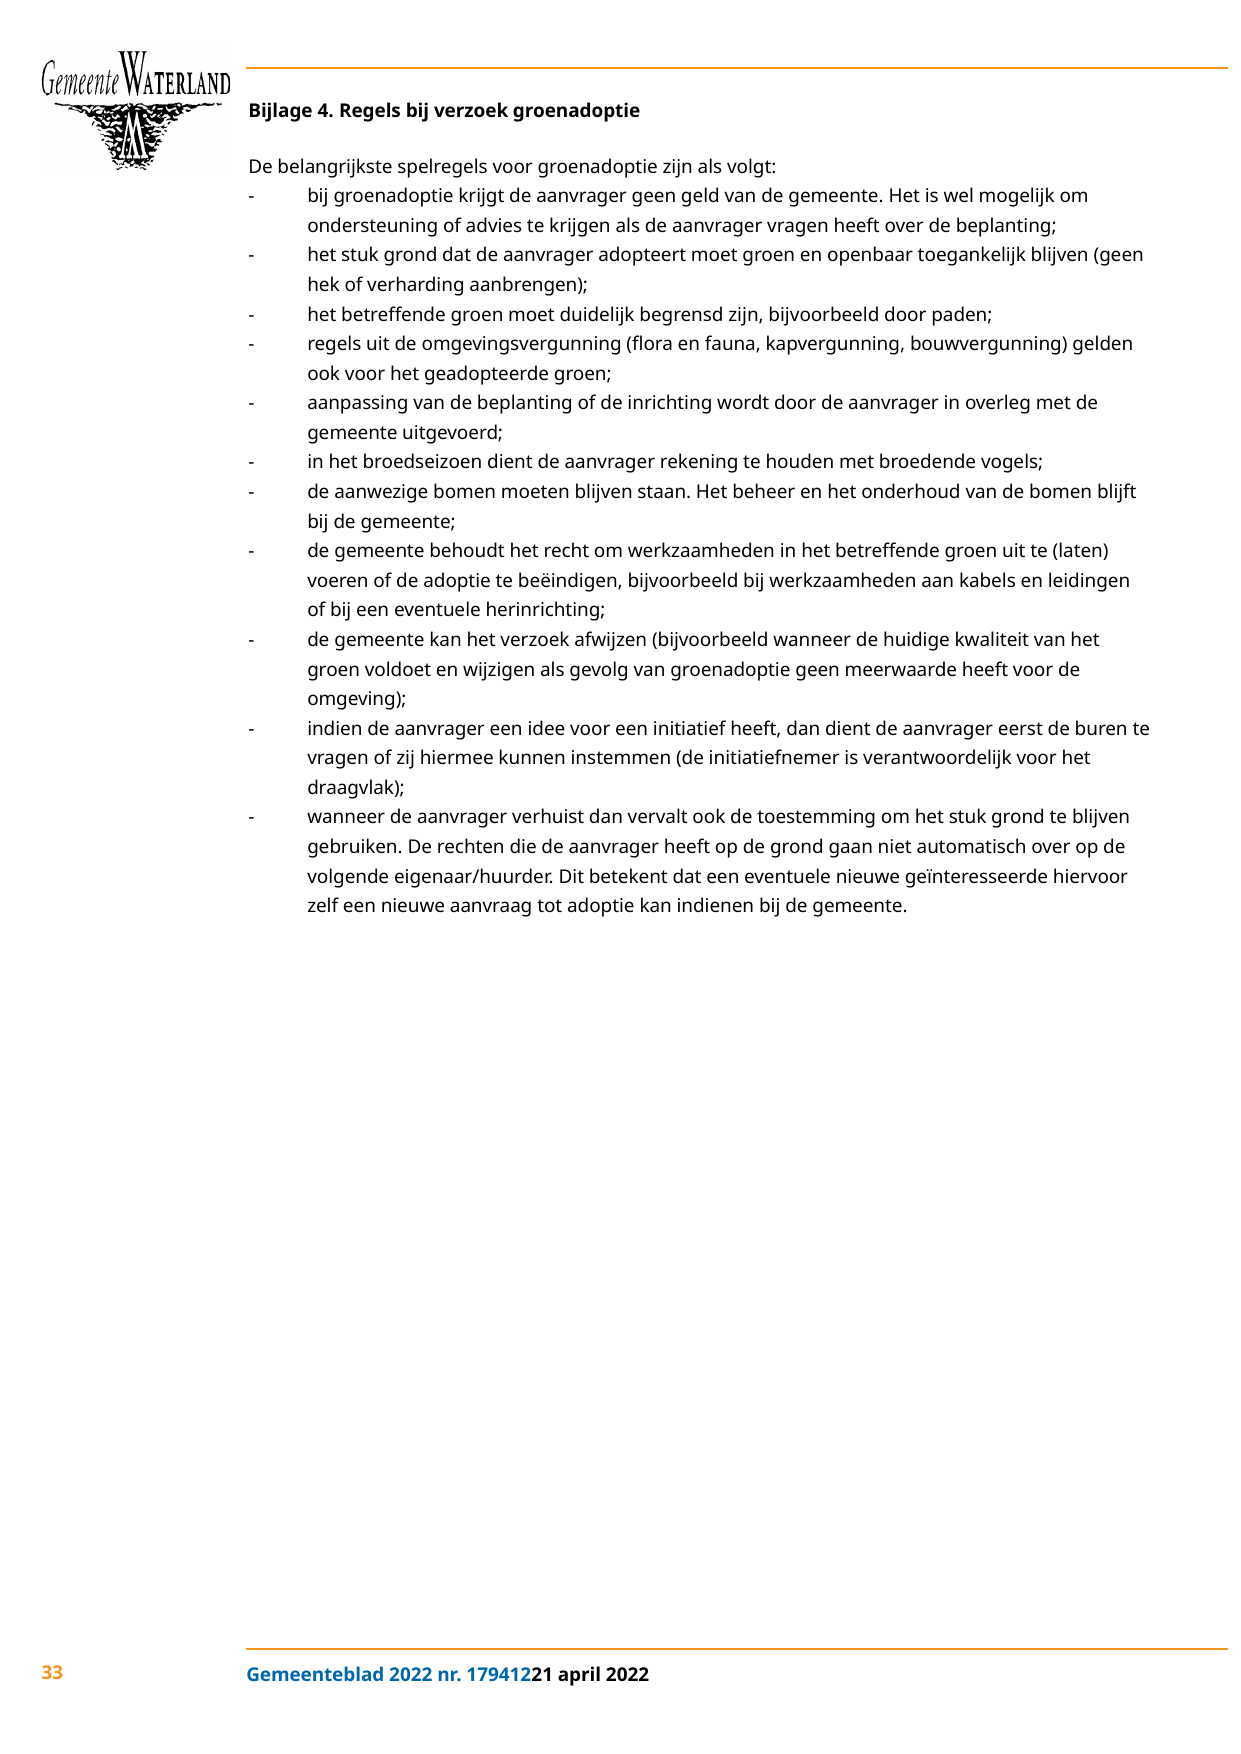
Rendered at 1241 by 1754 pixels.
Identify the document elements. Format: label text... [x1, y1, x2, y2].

list bij groenadoptie krijgt de aanvrager geen geld van de gemeente. Het is wel mogelijk om ondersteuning of advies te krijgen als de aanvrager vragen heeft over de beplanting; [248, 182, 1152, 238]
list het betreffende groen moet duidelijk begrensd zijn, bijvoorbeeld door paden; [248, 301, 1152, 327]
list in het broedseizoen dient de aanvrager rekening te houden met broedende vogels; [248, 449, 1152, 474]
list regels uit de omgevingsvergunning (flora en fauna, kapvergunning, bouwvergunning) gelden ook voor het geadopteerde groen; [248, 330, 1152, 386]
list indien de aanvrager een idee voor een initiatief heeft, dan dient de aanvrager eerst de buren te vragen of zij hiermee kunnen instemmen (de initiatiefnemer is verantwoordelijk voor het draagvlak); [248, 715, 1152, 800]
text De belangrijkste spelregels voor groenadoptie zijn als volgt: [248, 153, 1152, 179]
list de aanwezige bomen moeten blijven staan. Het beheer en het onderhoud van de bomen blijft bij de gemeente; [248, 478, 1152, 534]
list aanpassing van de beplanting of de inrichting wordt door de aanvrager in overleg met de gemeente uitgevoerd; [248, 389, 1152, 445]
text Bijlage 4. Regels bij verzoek groenadoptie [248, 95, 1152, 123]
list de gemeente behoudt het recht om werkzaamheden in het betreffende groen uit te (laten) voeren of de adoptie te beëindigen, bijvoorbeeld bij werkzaamheden aan kabels en leidingen of bij een eventuele herinrichting; [248, 537, 1152, 622]
list het stuk grond dat de aanvrager adopteert moet groen en openbaar toegankelijk blijven (geen hek of verharding aanbrengen); [248, 242, 1152, 297]
list de gemeente kan het verzoek afwijzen (bijvoorbeeld wanneer de huidige kwaliteit van het groen voldoet en wijzigen als gevolg van groenadoptie geen meerwaarde heeft voor de omgeving); [248, 626, 1152, 711]
picture [41, 47, 231, 172]
list wanneer de aanvrager verhuist dan vervalt ook de toestemming om het stuk grond te blijven gebruiken. De rechten die de aanvrager heeft op de grond gaan niet automatisch over op de volgende eigenaar/huurder. Dit betekent dat een eventuele nieuwe geïnteresseerde hiervoor zelf een nieuwe aanvraag tot adoptie kan indienen bij de gemeente. [248, 804, 1152, 918]
